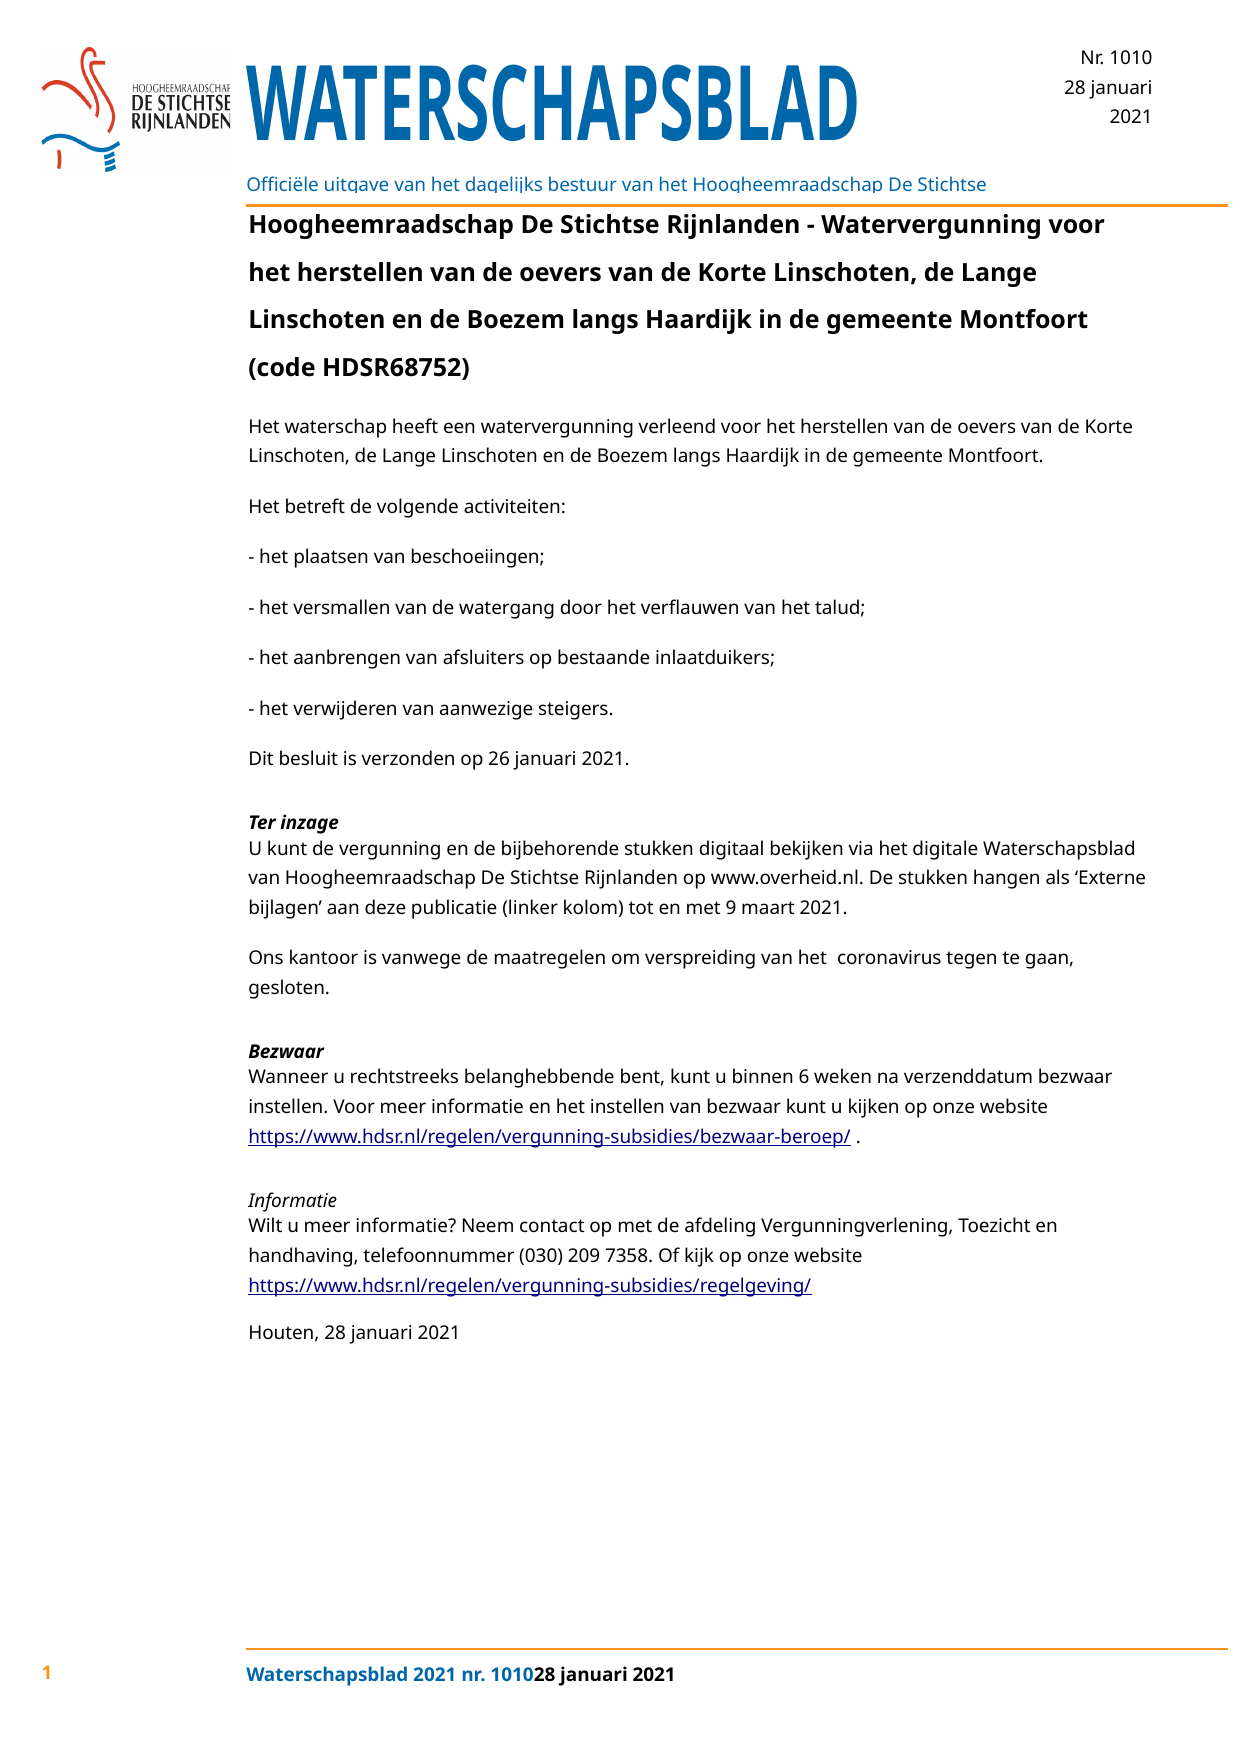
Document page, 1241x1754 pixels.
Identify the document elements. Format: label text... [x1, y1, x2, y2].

text - het verwijderen van aanwezige steigers. [248, 695, 1152, 721]
text - het versmallen van de watergang door het verflauwen van het talud; [248, 594, 1152, 620]
text Het waterschap heeft een watervergunning verleend voor het herstellen van de oevers van de Korte Linschoten, de Lange Linschoten en de Boezem langs Haardijk in de gemeente Montfoort. [248, 413, 1152, 468]
picture [41, 47, 231, 172]
text Ons kantoor is vanwege de maatregelen om verspreiding van het coronavirus tegen te gaan, gesloten. [248, 944, 1152, 1000]
text Het betreft de volgende activiteiten: [248, 493, 1152, 519]
text Wilt u meer informatie? Neem contact op met de afdeling Vergunningverlening, Toezicht en handhaving, telefoonnummer (030) 209 7358. Of kijk op onze website https://www.hdsr.nl/regelen/vergunning-subsidies/regelgeving/ [248, 1213, 1152, 1297]
text - het plaatsen van beschoeiingen; [248, 543, 1152, 569]
text Dit besluit is verzonden op 26 januari 2021. [248, 745, 1152, 771]
text Ter inzage [248, 809, 1152, 835]
text Houten, 28 januari 2021 [248, 1319, 1152, 1345]
text U kunt de vergunning en de bijbehorende stukken digitaal bekijken via het digitale Waterschapsblad van Hoogheemraadschap De Stichtse Rijnlanden op www.overheid.nl. De stukken hangen als ‘Externe bijlagen’ aan deze publicatie (linker kolom) tot en met 9 maart 2021. [248, 835, 1152, 920]
text - het aanbrengen van afsluiters op bestaande inlaatduikers; [248, 644, 1152, 670]
text Bezwaar [248, 1038, 1152, 1064]
text Wanneer u rechtstreeks belanghebbende bent, kunt u binnen 6 weken na verzenddatum bezwaar instellen. Voor meer informatie en het instellen van bezwaar kunt u kijken op onze website https://www.hdsr.nl/regelen/vergunning-subsidies/bezwaar-beroep/ . [248, 1064, 1152, 1149]
text Informatie [248, 1187, 1152, 1213]
text Hoogheemraadschap De Stichtse Rijnlanden - Watervergunning voor het herstellen van de oevers van de Korte Linschoten, de Lange Linschoten en de Boezem langs Haardijk in de gemeente Montfoort (code HDSR68752) [248, 207, 1152, 384]
